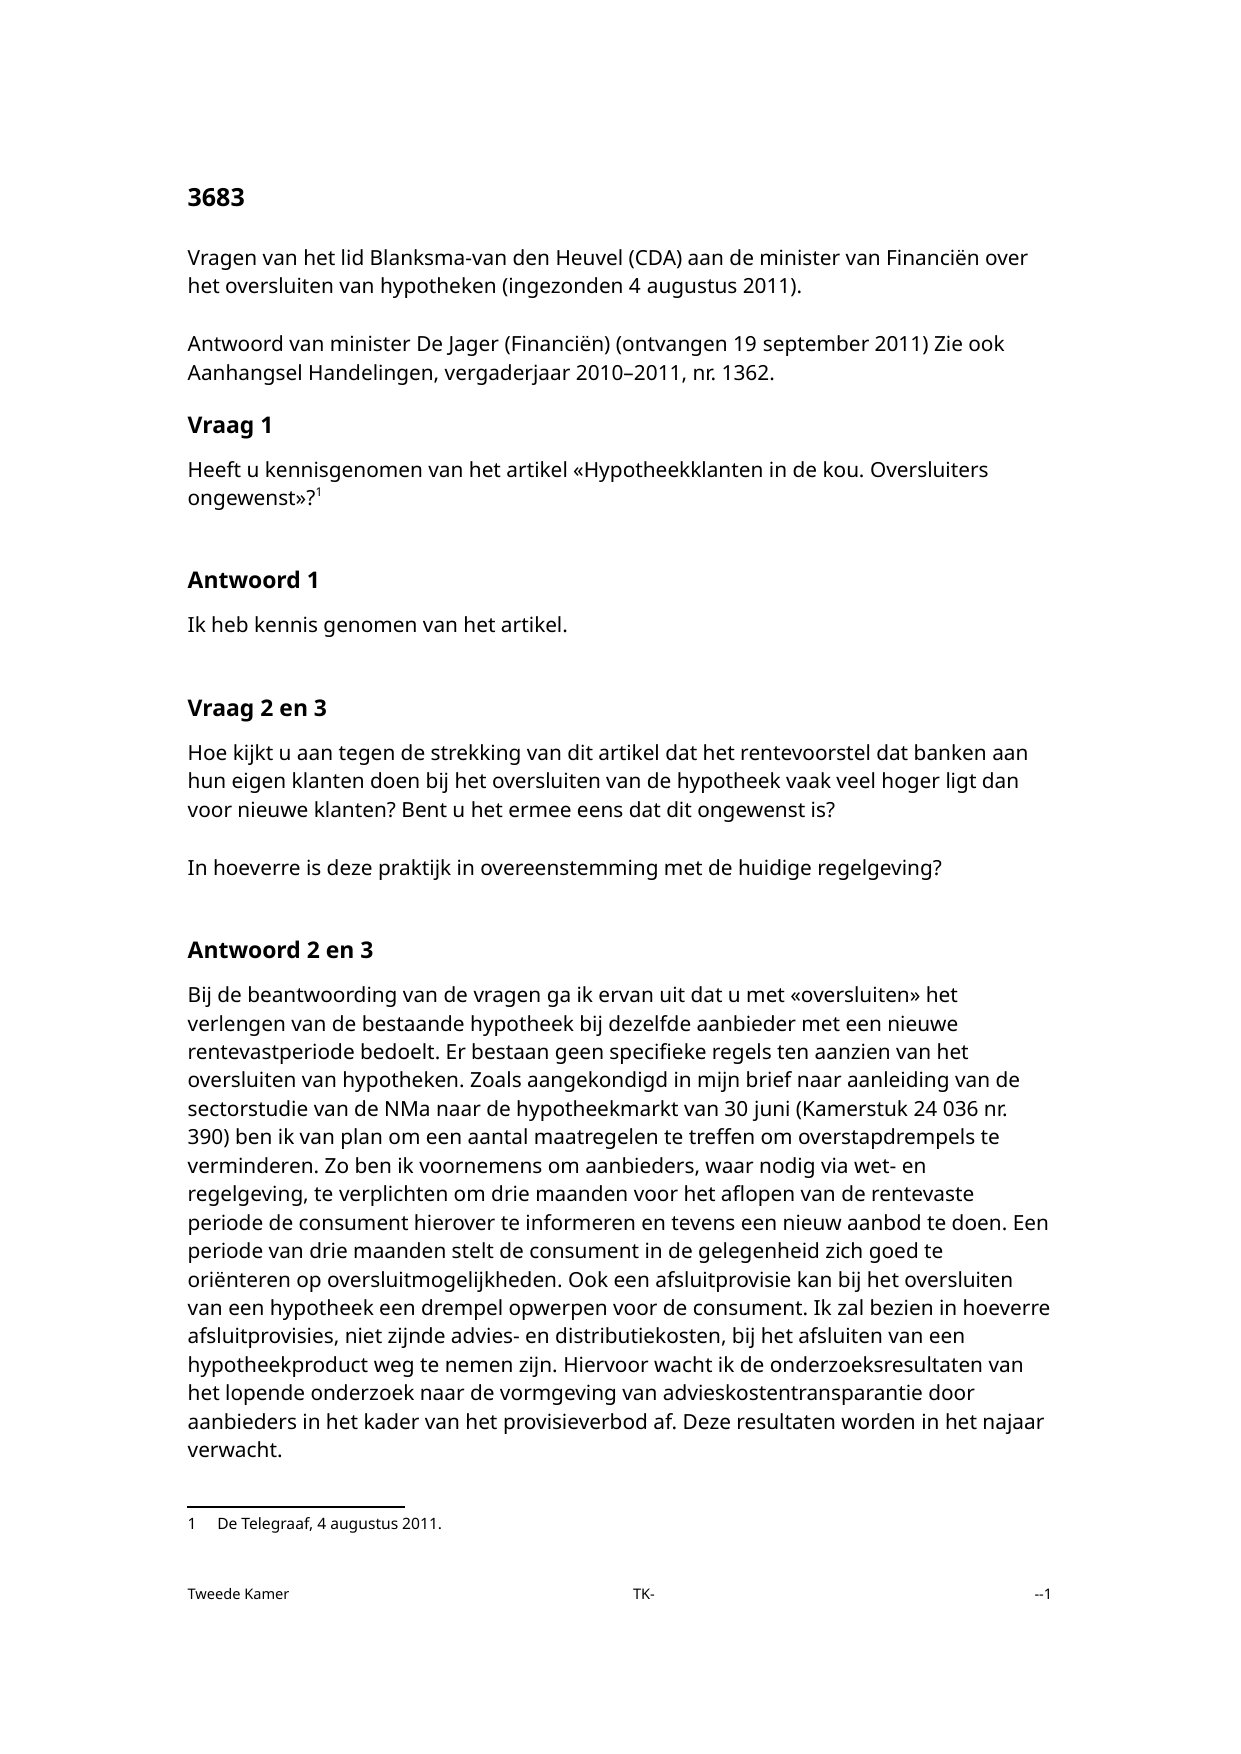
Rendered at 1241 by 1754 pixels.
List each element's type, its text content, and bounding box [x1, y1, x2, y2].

text De Telegraaf, 4 augustus 2011. [187, 1506, 1053, 1534]
text Hoe kijkt u aan tegen de strekking van dit artikel dat het rentevoorstel dat banken aan hun eigen klanten doen bij het oversluiten van de hypotheek vaak veel hoger ligt dan voor nieuwe klanten? Bent u het ermee eens dat dit ongewenst is? [187, 738, 1053, 823]
subtitle Vraag 2 en 3 [187, 692, 1053, 723]
text Antwoord van minister De Jager (Financiën) (ontvangen 19 september 2011) Zie ook Aanhangsel Handelingen, vergaderjaar 2010–2011, nr. 1362. [187, 329, 1053, 386]
text Heeft u kennisgenomen van het artikel «Hypotheekklanten in de kou. Oversluiters ongewenst»? [187, 455, 1053, 512]
text Ik heb kennis genomen van het artikel. [187, 611, 1053, 639]
subtitle Vraag 1 [187, 409, 1053, 440]
subtitle Antwoord 1 [187, 564, 1053, 596]
text Vragen van het lid Blanksma-van den Heuvel (CDA) aan de minister van Financiën over het oversluiten van hypotheken (ingezonden 4 augustus 2011). [187, 243, 1053, 300]
text In hoeverre is deze praktijk in overeenstemming met de huidige regelgeving? [187, 853, 1053, 882]
text Bij de beantwoording van de vragen ga ik ervan uit dat u met «oversluiten» het verlengen van de bestaande hypotheek bij dezelfde aanbieder met een nieuwe rentevastperiode bedoelt. Er bestaan geen specifieke regels ten aanzien van het oversluiten van hypotheken. Zoals aangekondigd in mijn brief naar aanleiding van de sectorstudie van de NMa naar de hypotheekmarkt van 30 juni (Kamerstuk 24 036 nr. 390) ben ik van plan om een aantal maatregelen te treffen om overstapdrempels te verminderen. Zo ben ik voornemens om aanbieders, waar nodig via wet- en regelgeving, te verplichten om drie maanden voor het aflopen van de rentevaste periode de consument hierover te informeren en tevens een nieuw aanbod te doen. Een periode van drie maanden stelt de consument in de gelegenheid zich goed te oriënteren op oversluitmogelijkheden. Ook een afsluitprovisie kan bij het oversluiten van een hypotheek een drempel opwerpen voor de consument. Ik zal bezien in hoeverre afsluitprovisies, niet zijnde advies- en distributiekosten, bij het afsluiten van een hypotheekproduct weg te nemen zijn. Hiervoor wacht ik de onderzoeksresultaten van het lopende onderzoek naar de vormgeving van advieskostentransparantie door aanbieders in het kader van het provisieverbod af. Deze resultaten worden in het najaar verwacht. [187, 980, 1053, 1464]
text 3683 [187, 179, 1053, 213]
subtitle Antwoord 2 en 3 [187, 934, 1053, 965]
